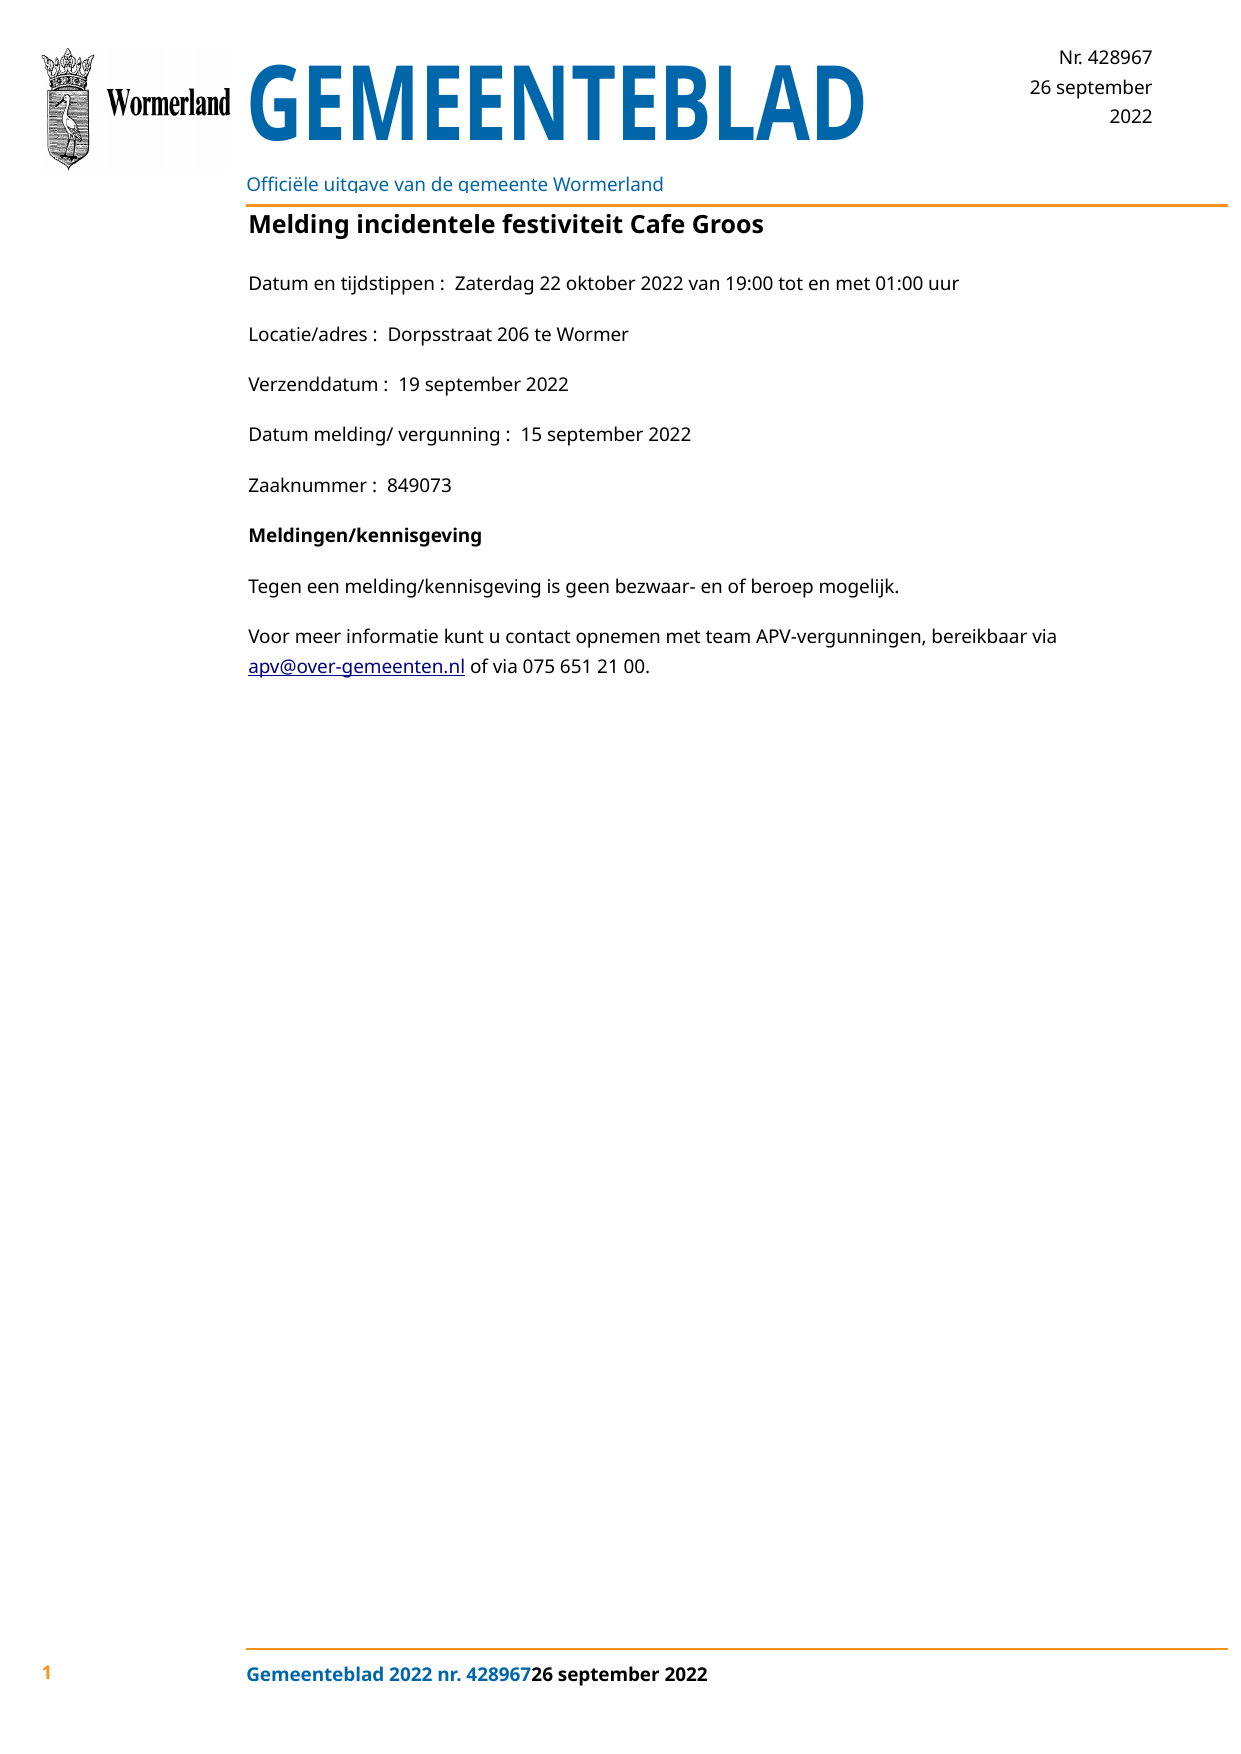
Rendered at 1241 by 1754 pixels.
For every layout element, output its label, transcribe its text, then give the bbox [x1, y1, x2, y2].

text Meldingen/kennisgeving [248, 522, 1152, 548]
text Datum melding/ vergunning : 15 september 2022 [248, 422, 1152, 447]
picture [41, 47, 231, 172]
text Tegen een melding/kennisgeving is geen bezwaar- en of beroep mogelijk. [248, 573, 1152, 598]
text Locatie/adres : Dorpsstraat 206 te Wormer [248, 321, 1152, 346]
text Datum en tijdstippen : Zaterdag 22 oktober 2022 van 19:00 tot en met 01:00 uur [248, 270, 1152, 296]
text Verzenddatum : 19 september 2022 [248, 371, 1152, 397]
text Zaaknummer : 849073 [248, 472, 1152, 498]
text Melding incidentele festiviteit Cafe Groos [248, 207, 1152, 241]
text Voor meer informatie kunt u contact opnemen met team APV-vergunningen, bereikbaar via apv@over-gemeenten.nl of via 075 651 21 00. [248, 623, 1152, 678]
